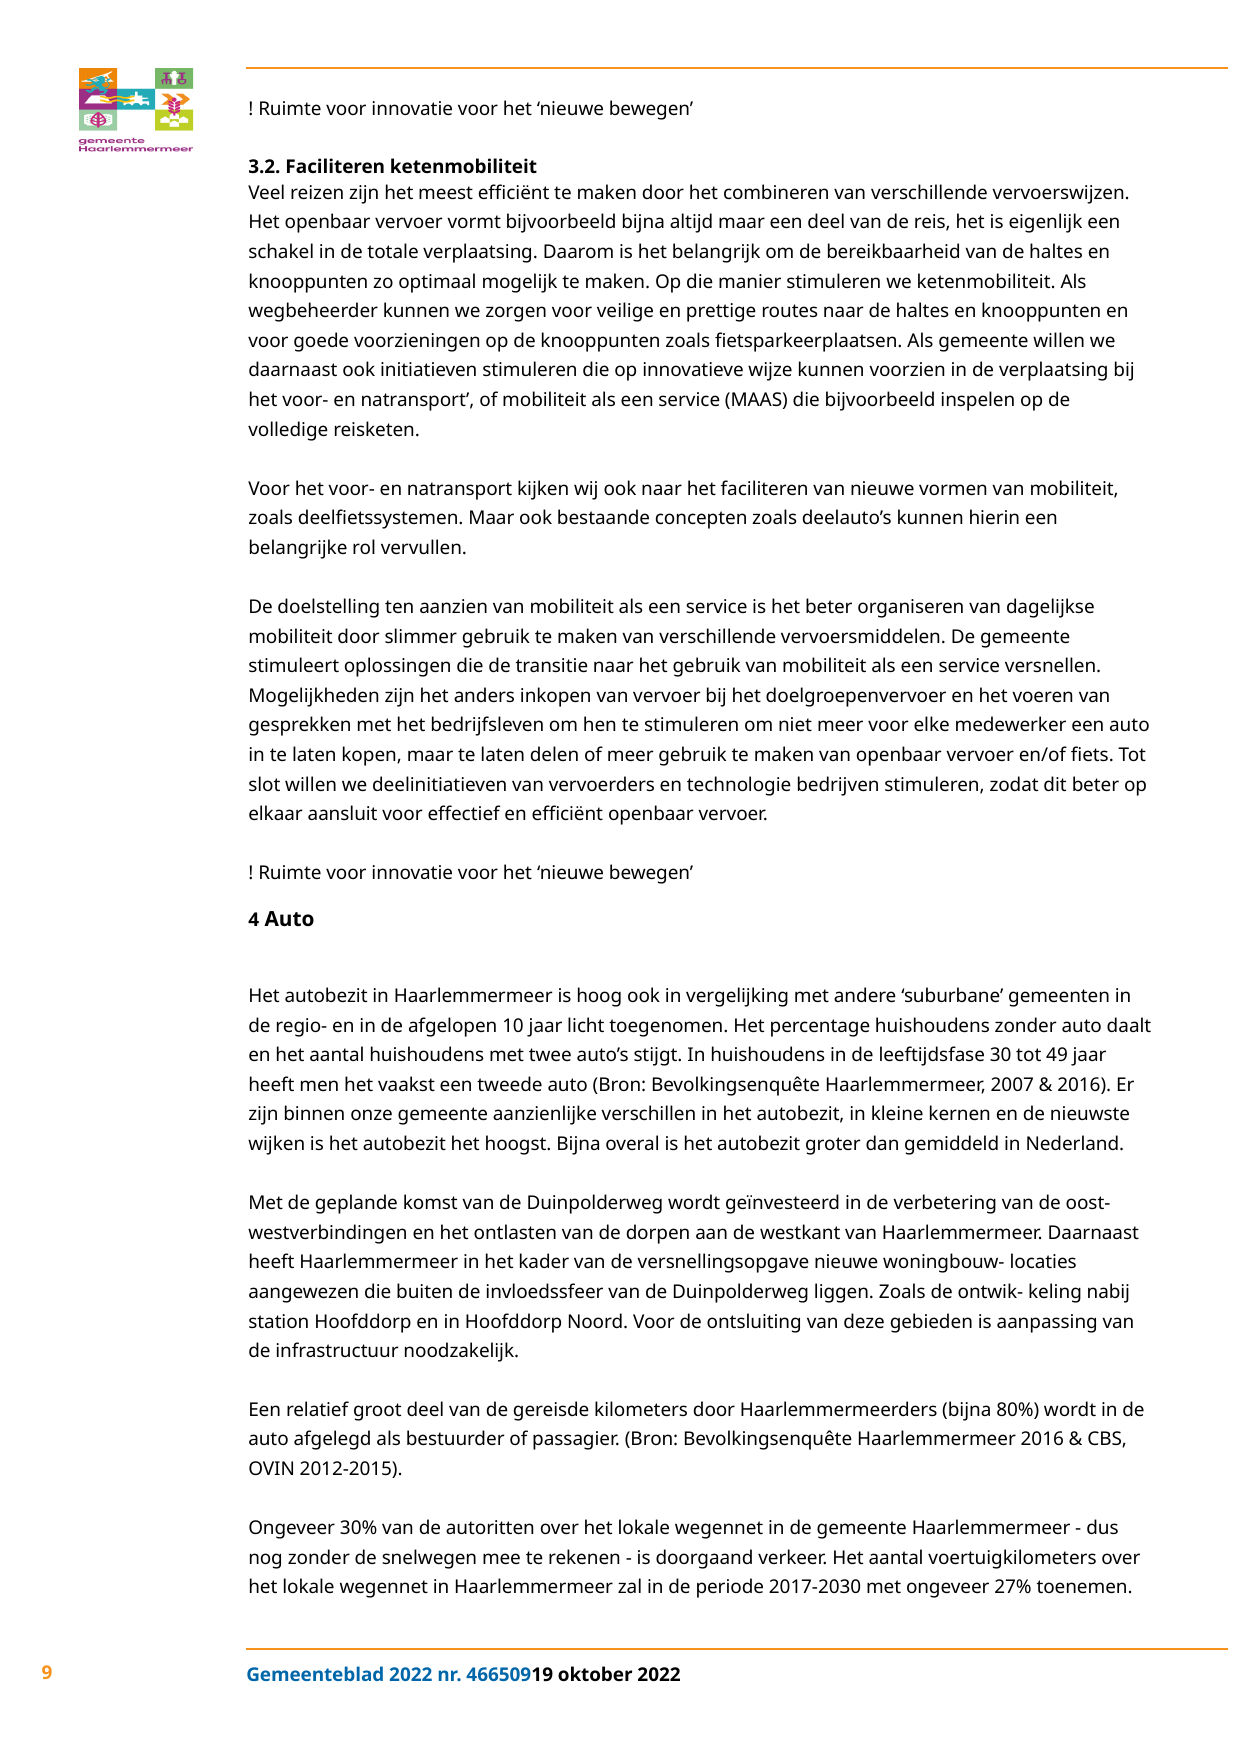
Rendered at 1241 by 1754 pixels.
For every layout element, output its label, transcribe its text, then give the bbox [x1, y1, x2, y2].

table_header ! Ruimte voor innovatie voor het ‘nieuwe bewegen’ [248, 95, 1152, 121]
text 3.2. Faciliteren ketenmobiliteit [248, 153, 1152, 179]
picture [41, 47, 231, 172]
text Een relatief groot deel van de gereisde kilometers door Haarlemmermeerders (bijna 80%) wordt in de auto afgelegd als bestuurder of passagier. (Bron: Bevolkingsenquête Haarlemmermeer 2016 & CBS, OVIN 2012-2015). [248, 1396, 1152, 1481]
text De doelstelling ten aanzien van mobiliteit als een service is het beter organiseren van dagelijkse mobiliteit door slimmer gebruik te maken van verschillende vervoersmiddelen. De gemeente stimuleert oplossingen die de transitie naar het gebruik van mobiliteit als een service versnellen. Mogelijkheden zijn het anders inkopen van vervoer bij het doelgroepenvervoer en het voeren van gesprekken met het bedrijfsleven om hen te stimuleren om niet meer voor elke medewerker een auto in te laten kopen, maar te laten delen of meer gebruik te maken van openbaar vervoer en/of fiets. Tot slot willen we deelinitiatieven van vervoerders en technologie bedrijven stimuleren, zodat dit beter op elkaar aansluit voor effectief en efficiënt openbaar vervoer. [248, 593, 1152, 826]
text 4 Auto [248, 904, 1152, 933]
text Ongeveer 30% van de autoritten over het lokale wegennet in de gemeente Haarlemmermeer - dus nog zonder de snelwegen mee te rekenen - is doorgaand verkeer. Het aantal voertuigkilometers over het lokale wegennet in Haarlemmermeer zal in de periode 2017-2030 met ongeveer 27% toenemen. [248, 1514, 1152, 1599]
text Veel reizen zijn het meest efficiënt te maken door het combineren van verschillende vervoerswijzen. Het openbaar vervoer vormt bijvoorbeeld bijna altijd maar een deel van de reis, het is eigenlijk een schakel in de totale verplaatsing. Daarom is het belangrijk om de bereikbaarheid van de haltes en knooppunten zo optimaal mogelijk te maken. Op die manier stimuleren we ketenmobiliteit. Als wegbeheerder kunnen we zorgen voor veilige en prettige routes naar de haltes en knooppunten en voor goede voorzieningen op de knooppunten zoals fietsparkeerplaatsen. Als gemeente willen we daarnaast ook initiatieven stimuleren die op innovatieve wijze kunnen voorzien in de verplaatsing bij het voor- en natransport’, of mobiliteit als een service (MAAS) die bijvoorbeeld inspelen op de volledige reisketen. [248, 179, 1152, 441]
text Het autobezit in Haarlemmermeer is hoog ook in vergelijking met andere ‘suburbane’ gemeenten in de regio- en in de afgelopen 10 jaar licht toegenomen. Het percentage huishoudens zonder auto daalt en het aantal huishoudens met twee auto’s stijgt. In huishoudens in de leeftijdsfase 30 tot 49 jaar heeft men het vaakst een tweede auto (Bron: Bevolkingsenquête Haarlemmermeer, 2007 & 2016). Er zijn binnen onze gemeente aanzienlijke verschillen in het autobezit, in kleine kernen en de nieuwste wijken is het autobezit het hoogst. Bijna overal is het autobezit groter dan gemiddeld in Nederland. [248, 982, 1152, 1156]
table_header ! Ruimte voor innovatie voor het ‘nieuwe bewegen’ [248, 860, 1152, 885]
table_header Met de geplande komst van de Duinpolderweg wordt geïnvesteerd in de verbetering van de oost-westverbindingen en het ontlasten van de dorpen aan de westkant van Haarlemmermeer. Daarnaast heeft Haarlemmermeer in het kader van de versnellingsopgave nieuwe woningbouw- locaties aangewezen die buiten de invloedssfeer van de Duinpolderweg liggen. Zoals de ontwik- keling nabij station Hoofddorp en in Hoofddorp Noord. Voor de ontsluiting van deze gebieden is aanpassing van de infrastructuur noodzakelijk. [248, 1190, 1152, 1363]
text Voor het voor- en natransport kijken wij ook naar het faciliteren van nieuwe vormen van mobiliteit, zoals deelfietssystemen. Maar ook bestaande concepten zoals deelauto’s kunnen hierin een belangrijke rol vervullen. [248, 475, 1152, 560]
